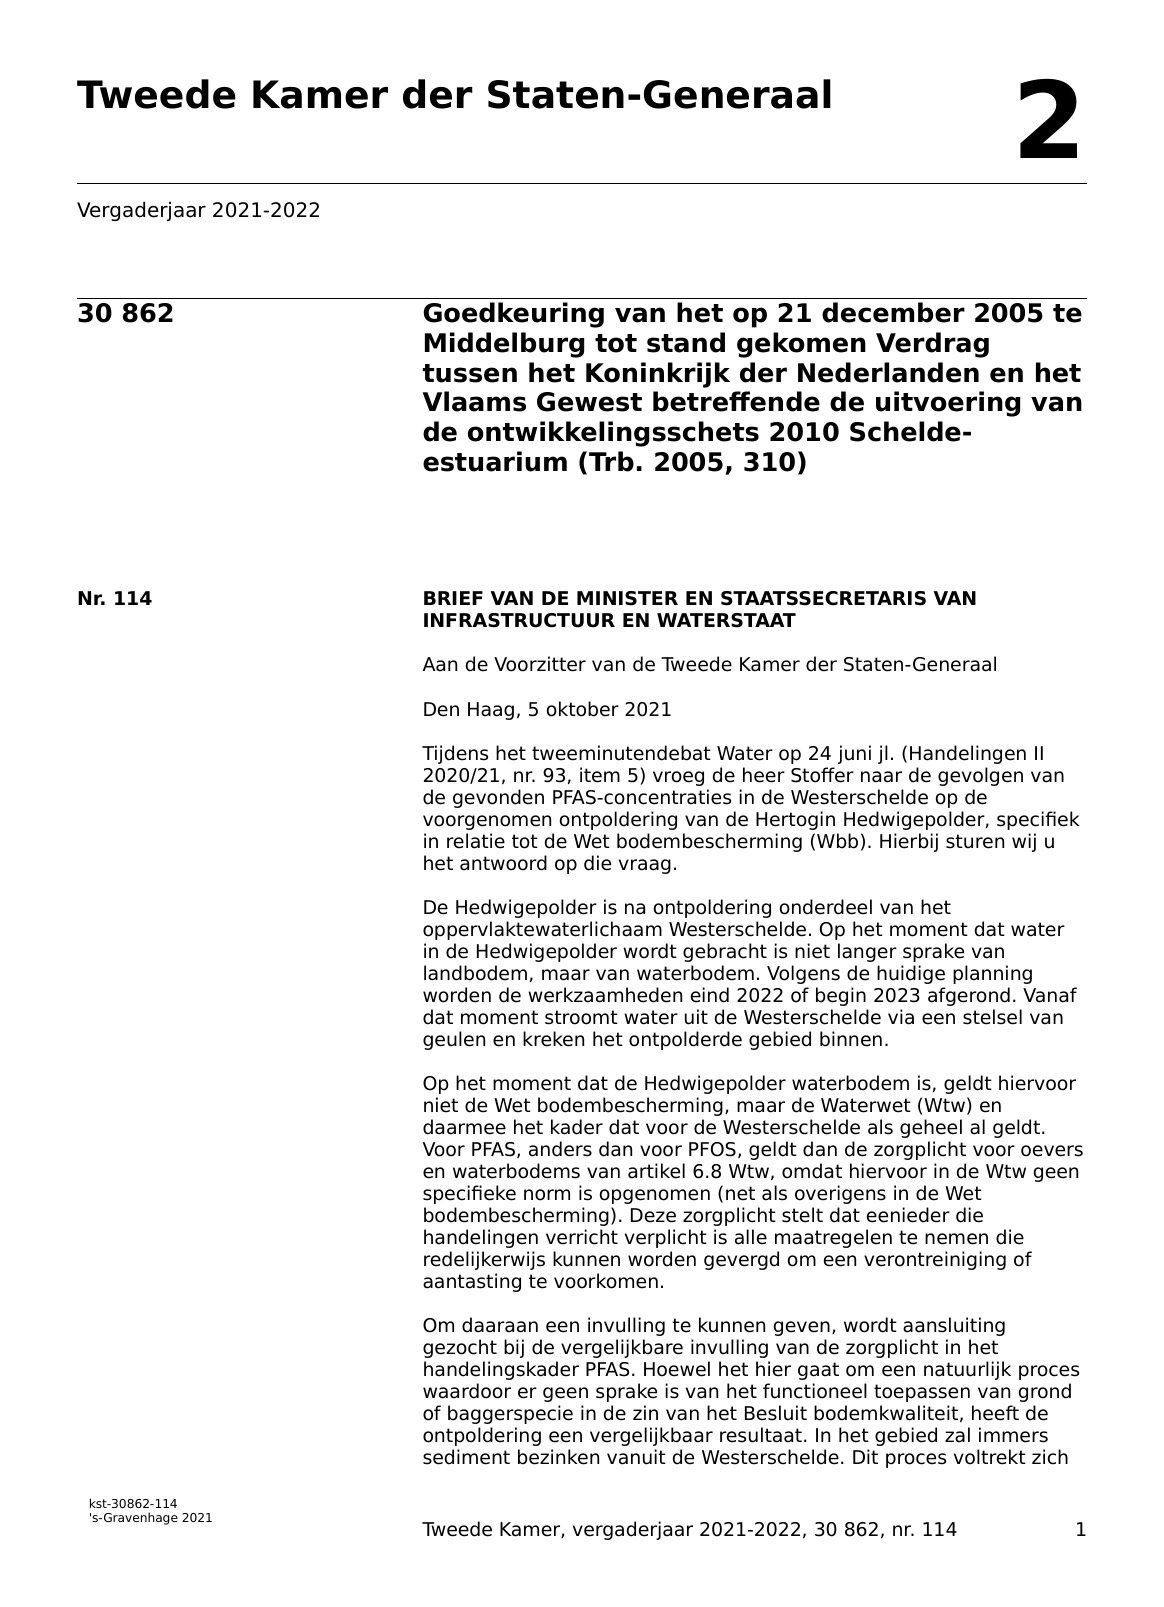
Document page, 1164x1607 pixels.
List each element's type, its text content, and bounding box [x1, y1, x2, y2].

table_cell Vergaderjaar 2021-2022 [77, 184, 1087, 298]
text De Hedwigepolder is na ontpoldering onderdeel van het oppervlaktewaterlichaam Westerschelde. Op het moment dat water in de Hedwigepolder wordt gebracht is niet langer sprake van landbodem, maar van waterbodem. Volgens de huidige planning worden de werkzaamheden eind 2022 of begin 2023 afgerond. Vanaf dat moment stroomt water uit de Westerschelde via een stelsel van geulen en kreken het ontpolderde gebied binnen. [422, 897, 1087, 1051]
text Om daaraan een invulling te kunnen geven, wordt aansluiting gezocht bij de vergelijkbare invulling van de zorgplicht in het handelingskader PFAS. Hoewel het hier gaat om een natuurlijk proces waardoor er geen sprake is van het functioneel toepassen van grond of baggerspecie in de zin van het Besluit bodemkwaliteit, heeft de ontpoldering een vergelijkbaar resultaat. In het gebied zal immers sediment bezinken vanuit de Westerschelde. Dit proces voltrekt zich [422, 1315, 1087, 1468]
text Den Haag, 5 oktober 2021 [422, 698, 1087, 720]
text Aan de Voorzitter van de Tweede Kamer der Staten-Generaal [422, 654, 1087, 676]
text 's-Gravenhage 2021 [88, 1511, 323, 1525]
text kst-30862-114 [88, 1497, 323, 1511]
table_header 2 [886, 59, 1087, 183]
text Op het moment dat de Hedwigepolder waterbodem is, geldt hiervoor niet de Wet bodembescherming, maar de Waterwet (Wtw) en daarmee het kader dat voor de Westerschelde als geheel al geldt. Voor PFAS, anders dan voor PFOS, geldt dan de zorgplicht voor oevers en waterbodems van artikel 6.8 Wtw, omdat hiervoor in de Wtw geen specifieke norm is opgenomen (net als overigens in de Wet bodembescherming). Deze zorgplicht stelt dat eenieder die handelingen verricht verplicht is alle maatregelen te nemen die redelijkerwijs kunnen worden gevergd om een verontreiniging of aantasting te voorkomen. [422, 1073, 1087, 1292]
subtitle Nr. 114 BRIEF VAN DE MINISTER EN STAATSSECRETARIS VAN INFRASTRUCTUUR EN WATERSTAAT [77, 588, 1087, 632]
table_header Tweede Kamer der Staten-Generaal [77, 59, 886, 183]
text Tijdens het tweeminutendebat Water op 24 juni jl. (Handelingen II 2020/21, nr. 93, item 5) vroeg de heer Stoffer naar de gevolgen van de gevonden PFAS-concentraties in de Westerschelde op de voorgenomen ontpoldering van de Hertogin Hedwigepolder, specifiek in relatie tot de Wet bodembescherming (Wbb). Hierbij sturen wij u het antwoord op die vraag. [422, 743, 1087, 874]
subtitle 30 862 Goedkeuring van het op 21 december 2005 te Middelburg tot stand gekomen Verdrag tussen het Koninkrijk der Nederlanden en het Vlaams Gewest betreffende de uitvoering van de ontwikkelingsschets 2010 Schelde-estuarium (Trb. 2005, 310) [77, 299, 1087, 477]
